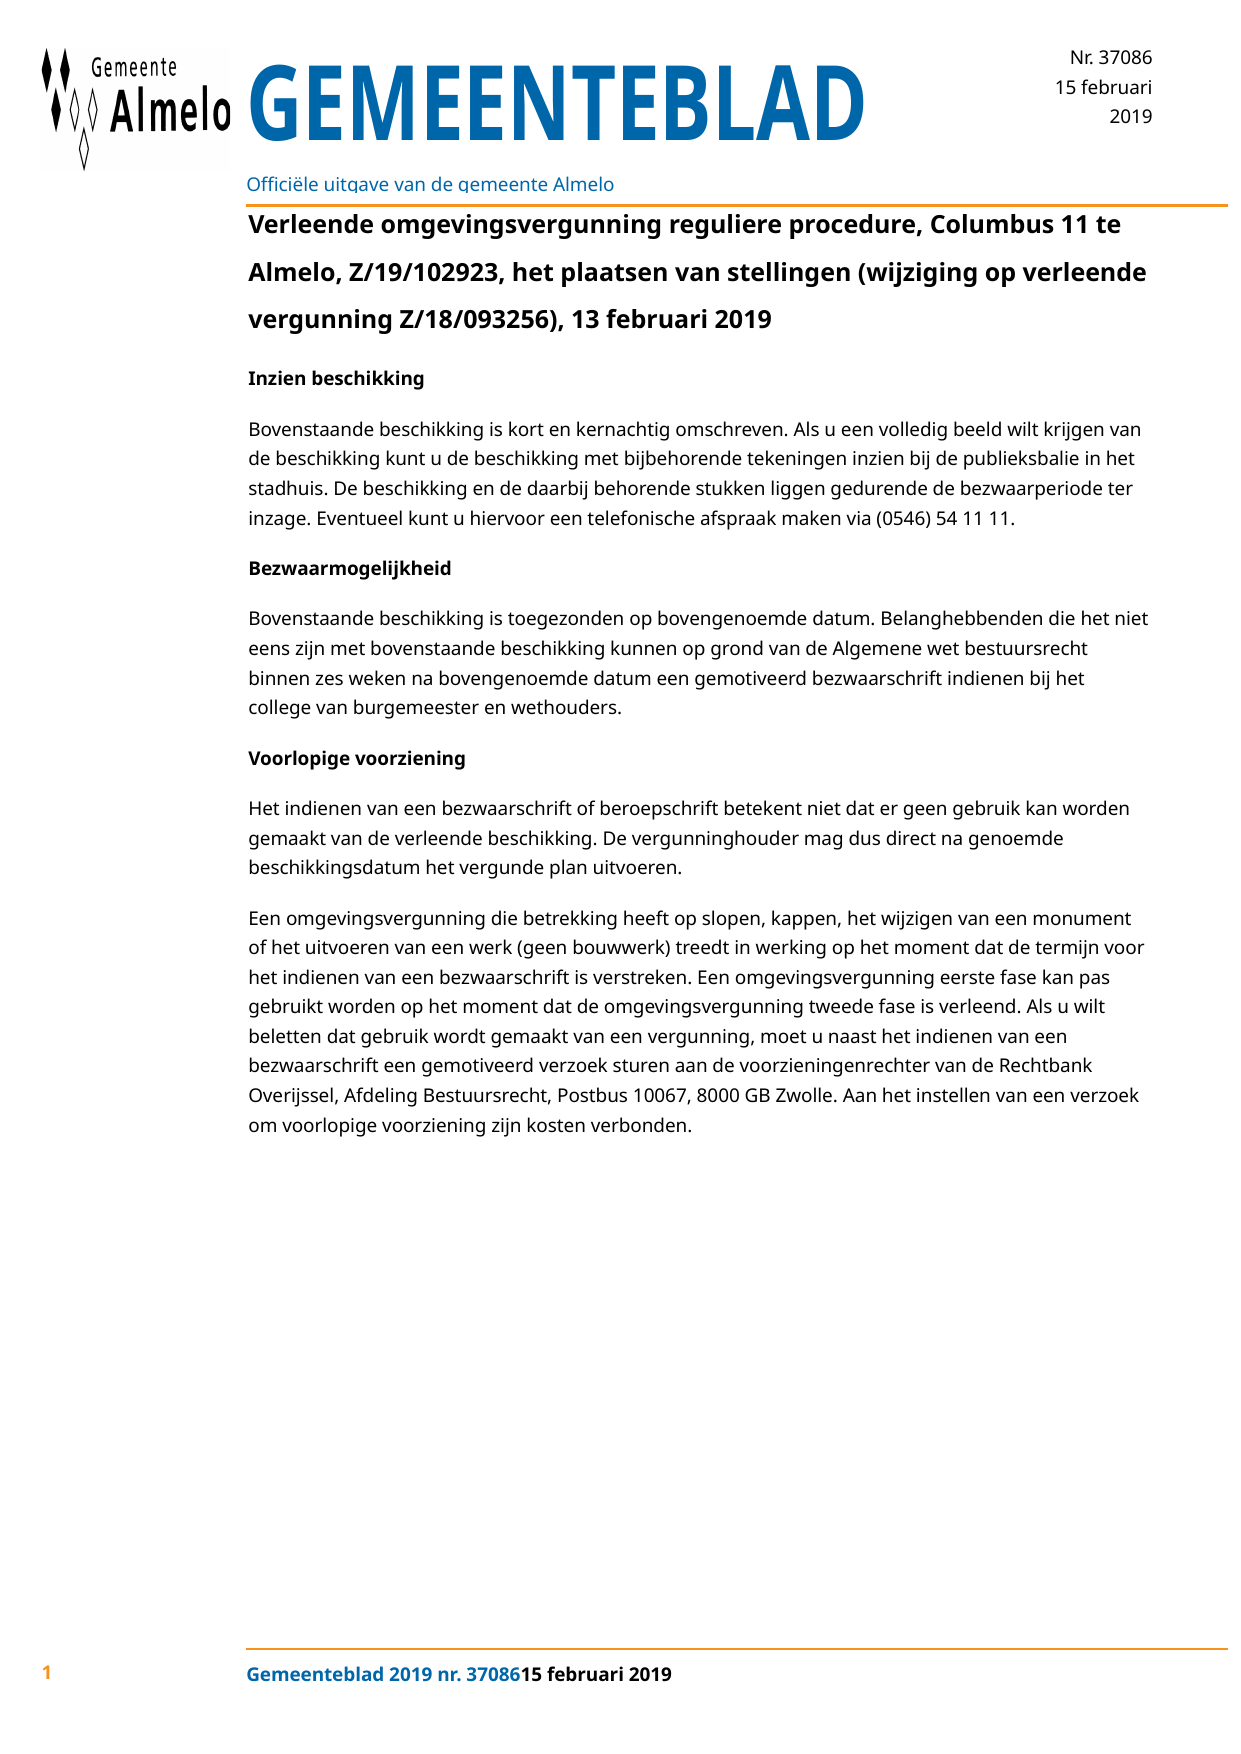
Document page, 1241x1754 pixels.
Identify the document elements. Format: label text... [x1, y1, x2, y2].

text Het indienen van een bezwaarschrift of beroepschrift betekent niet dat er geen gebruik kan worden gemaakt van de verleende beschikking. De vergunninghouder mag dus direct na genoemde beschikkingsdatum het vergunde plan uitvoeren. [248, 795, 1152, 880]
text Bezwaarmogelijkheid [248, 555, 1152, 581]
text Een omgevingsvergunning die betrekking heeft op slopen, kappen, het wijzigen van een monument of het uitvoeren van een werk (geen bouwwerk) treedt in werking op het moment dat de termijn voor het indienen van een bezwaarschrift is verstreken. Een omgevingsvergunning eerste fase kan pas gebruikt worden op het moment dat de omgevingsvergunning tweede fase is verleend. Als u wilt beletten dat gebruik wordt gemaakt van een vergunning, moet u naast het indienen van een bezwaarschrift een gemotiveerd verzoek sturen aan de voorzieningenrechter van de Rechtbank Overijssel, Afdeling Bestuursrecht, Postbus 10067, 8000 GB Zwolle. Aan het instellen van een verzoek om voorlopige voorziening zijn kosten verbonden. [248, 905, 1152, 1137]
text Bovenstaande beschikking is toegezonden op bovengenoemde datum. Belanghebbenden die het niet eens zijn met bovenstaande beschikking kunnen op grond van de Algemene wet bestuursrecht binnen zes weken na bovengenoemde datum een gemotiveerd bezwaarschrift indienen bij het college van burgemeester en wethouders. [248, 606, 1152, 720]
text Bovenstaande beschikking is kort en kernachtig omschreven. Als u een volledig beeld wilt krijgen van de beschikking kunt u de beschikking met bijbehorende tekeningen inzien bij de publieksbalie in het stadhuis. De beschikking en de daarbij behorende stukken liggen gedurende de bezwaarperiode ter inzage. Eventueel kunt u hiervoor een telefonische afspraak maken via (0546) 54 11 11. [248, 416, 1152, 530]
text Voorlopige voorziening [248, 745, 1152, 770]
picture [41, 47, 231, 172]
text Inzien beschikking [248, 366, 1152, 391]
text Verleende omgevingsvergunning reguliere procedure, Columbus 11 te Almelo, Z/19/102923, het plaatsen van stellingen (wijziging op verleende vergunning Z/18/093256), 13 februari 2019 [248, 207, 1152, 336]
